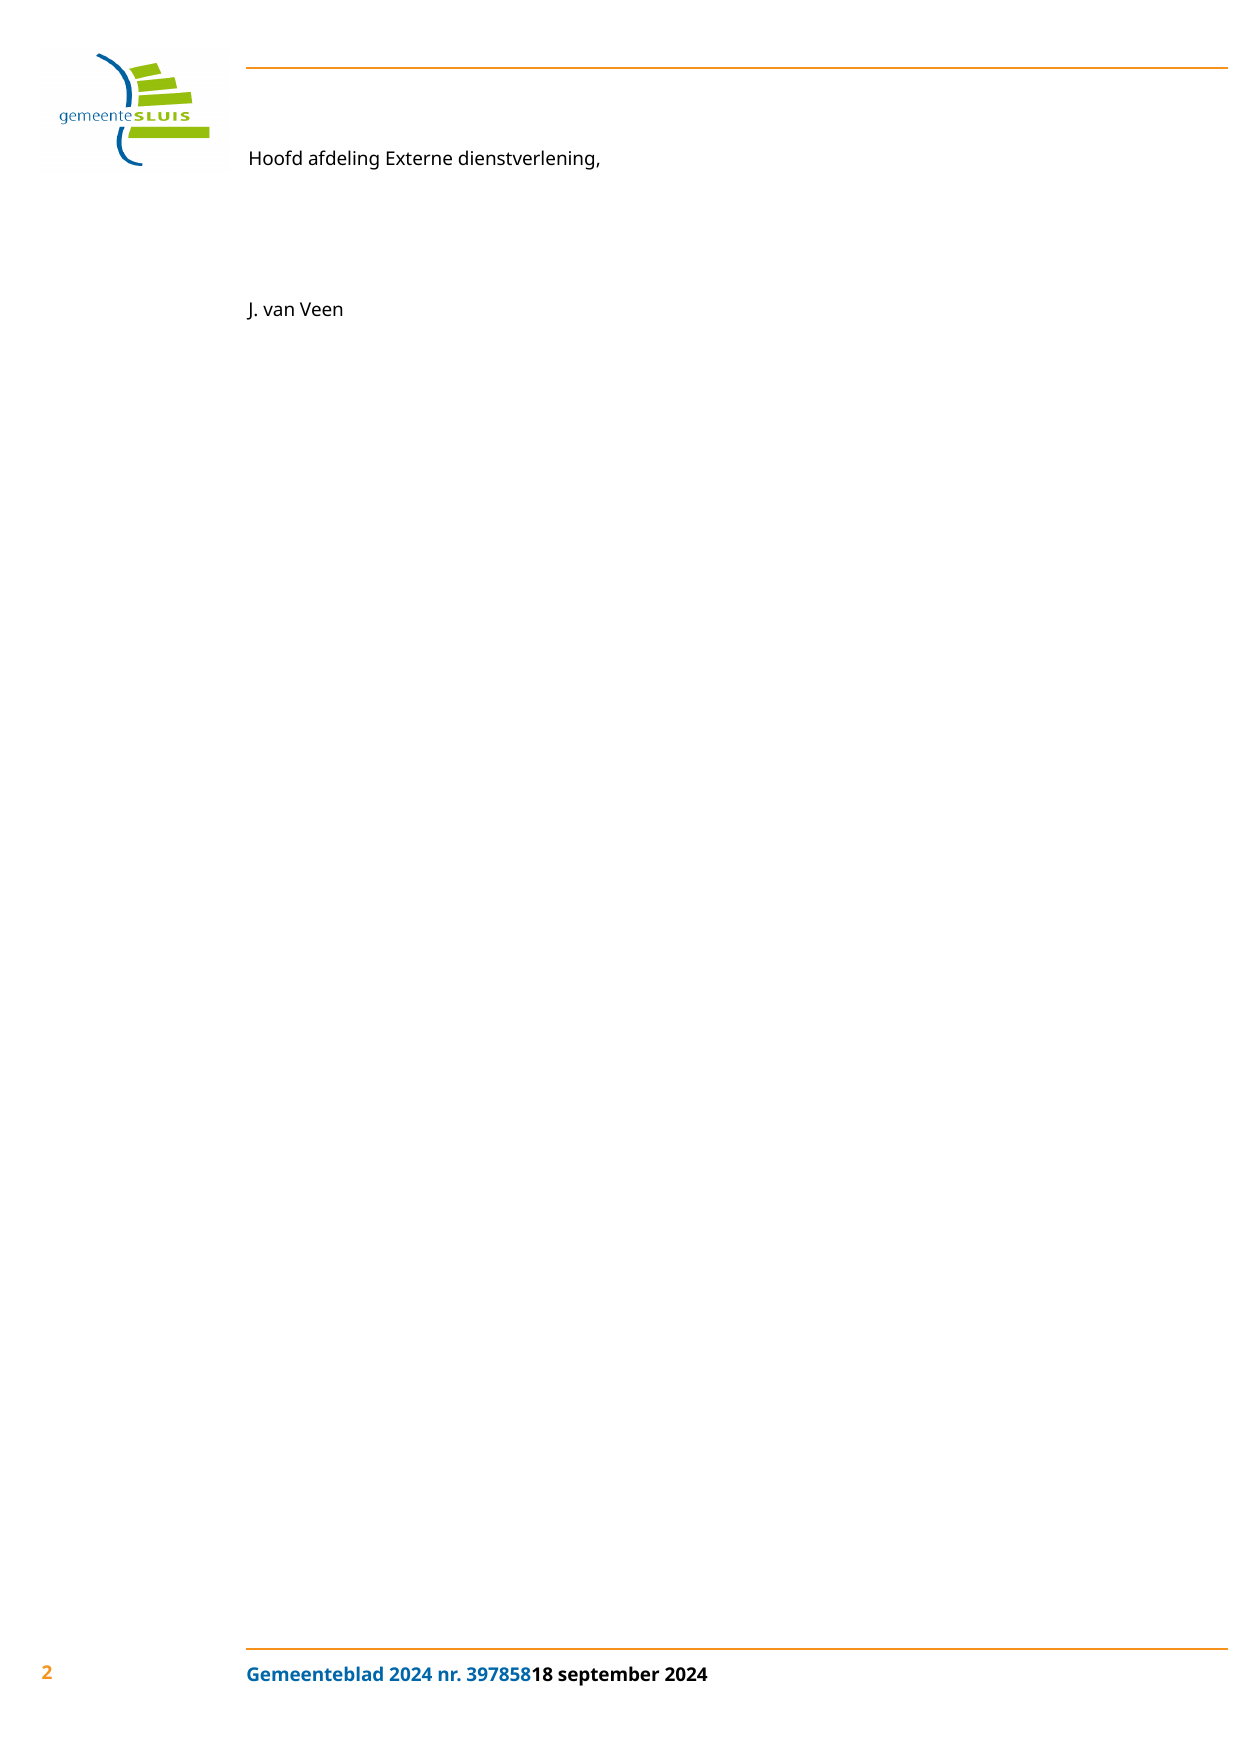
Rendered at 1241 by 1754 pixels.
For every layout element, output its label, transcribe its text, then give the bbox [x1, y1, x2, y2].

text Hoofd afdeling Externe dienstverlening, [248, 145, 1152, 171]
picture [41, 47, 231, 172]
text J. van Veen [248, 296, 1152, 322]
